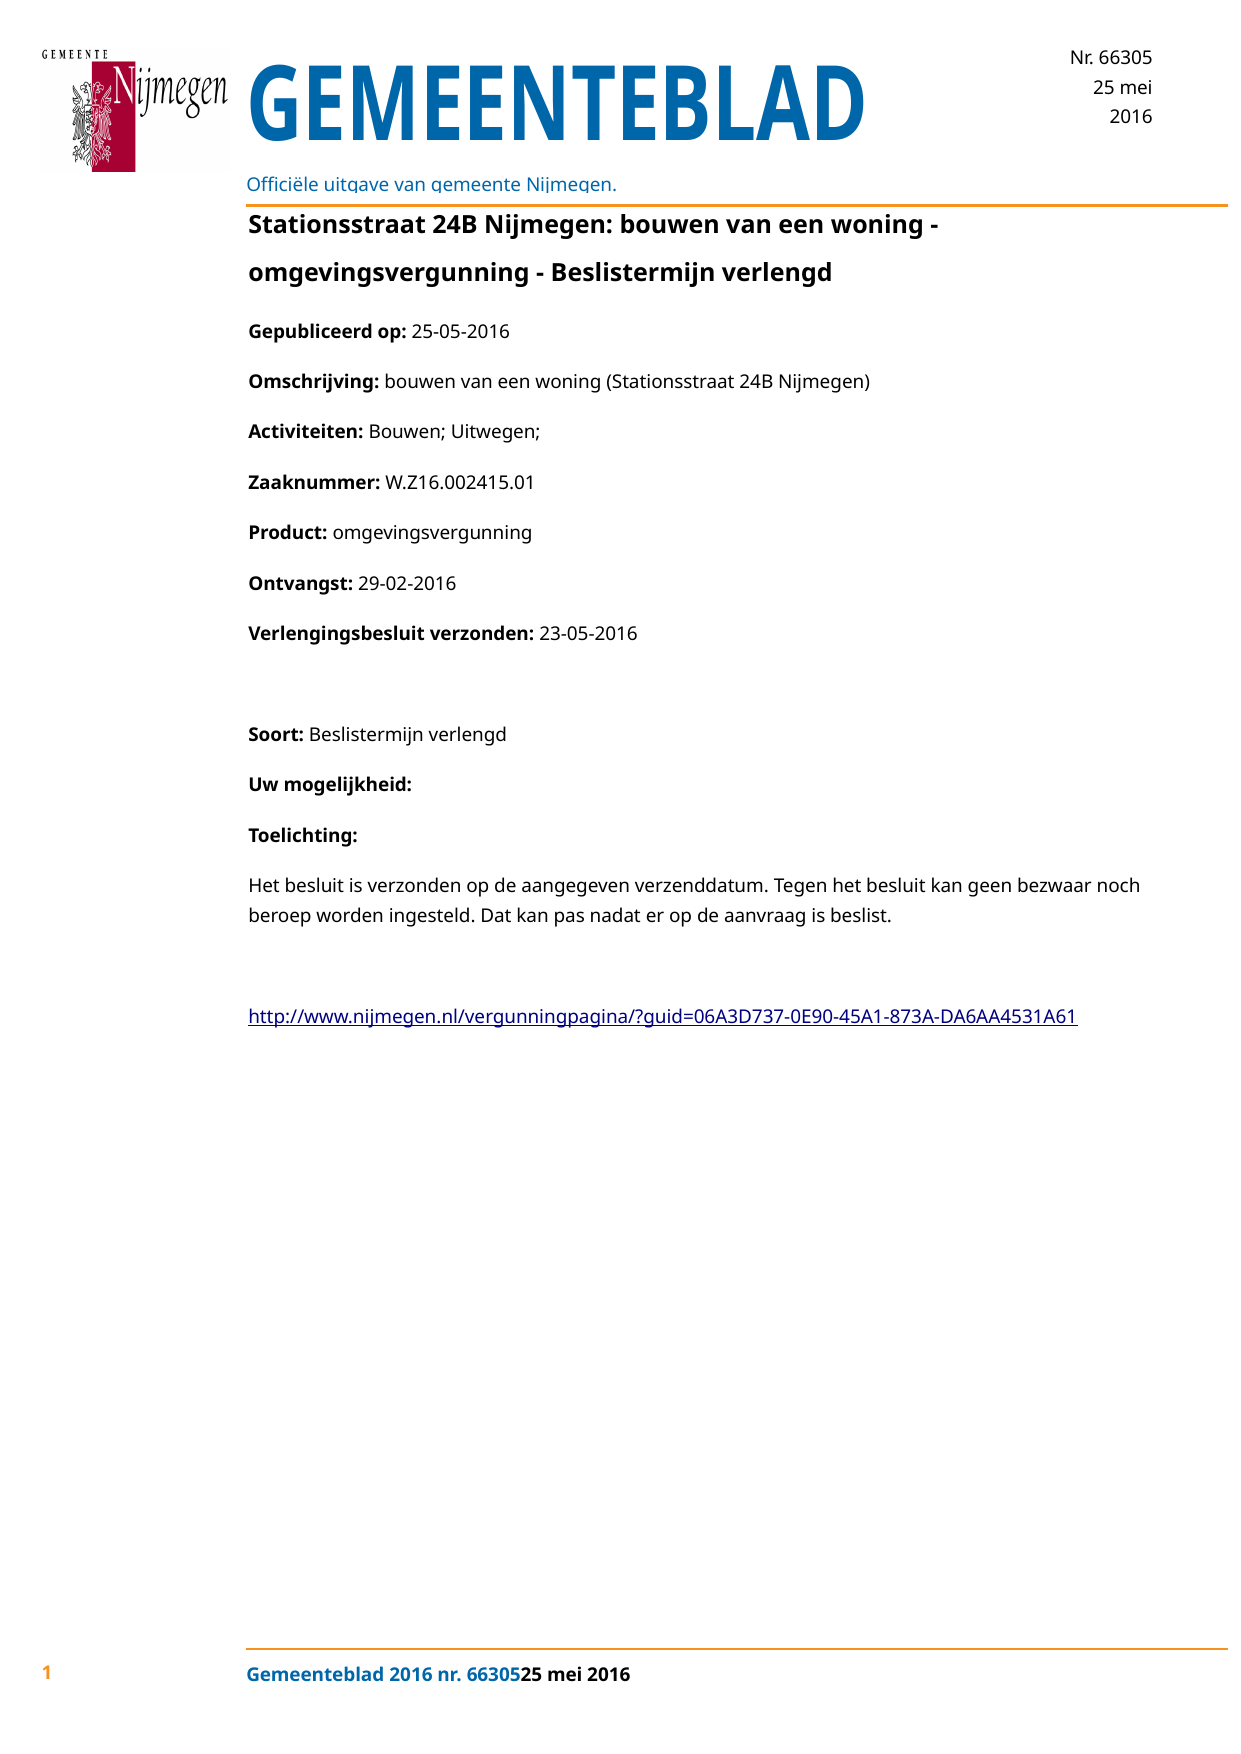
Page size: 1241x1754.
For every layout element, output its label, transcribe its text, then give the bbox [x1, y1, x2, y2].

text Toelichting: [248, 822, 1152, 848]
text Omschrijving: bouwen van een woning (Stationsstraat 24B Nijmegen) [248, 368, 1152, 394]
text Activiteiten: Bouwen; Uitwegen; [248, 419, 1152, 444]
text Verlengingsbesluit verzonden: 23-05-2016 [248, 620, 1152, 646]
text Product: omgevingsvergunning [248, 519, 1152, 545]
text Uw mogelijkheid: [248, 772, 1152, 797]
text Ontvangst: 29-02-2016 [248, 570, 1152, 596]
text Soort: Beslistermijn verlengd [248, 721, 1152, 747]
text Zaaknummer: W.Z16.002415.01 [248, 469, 1152, 495]
text Het besluit is verzonden op de aangegeven verzenddatum. Tegen het besluit kan geen bezwaar noch beroep worden ingesteld. Dat kan pas nadat er op de aanvraag is beslist. [248, 872, 1152, 928]
text http://www.nijmegen.nl/vergunningpagina/?guid=06A3D737-0E90-45A1-873A-DA6AA4531A61 [248, 1003, 1152, 1029]
text Stationsstraat 24B Nijmegen: bouwen van een woning - omgevingsvergunning - Beslistermijn verlengd [248, 207, 1152, 288]
text Gepubliceerd op: 25-05-2016 [248, 318, 1152, 344]
picture [41, 47, 231, 172]
